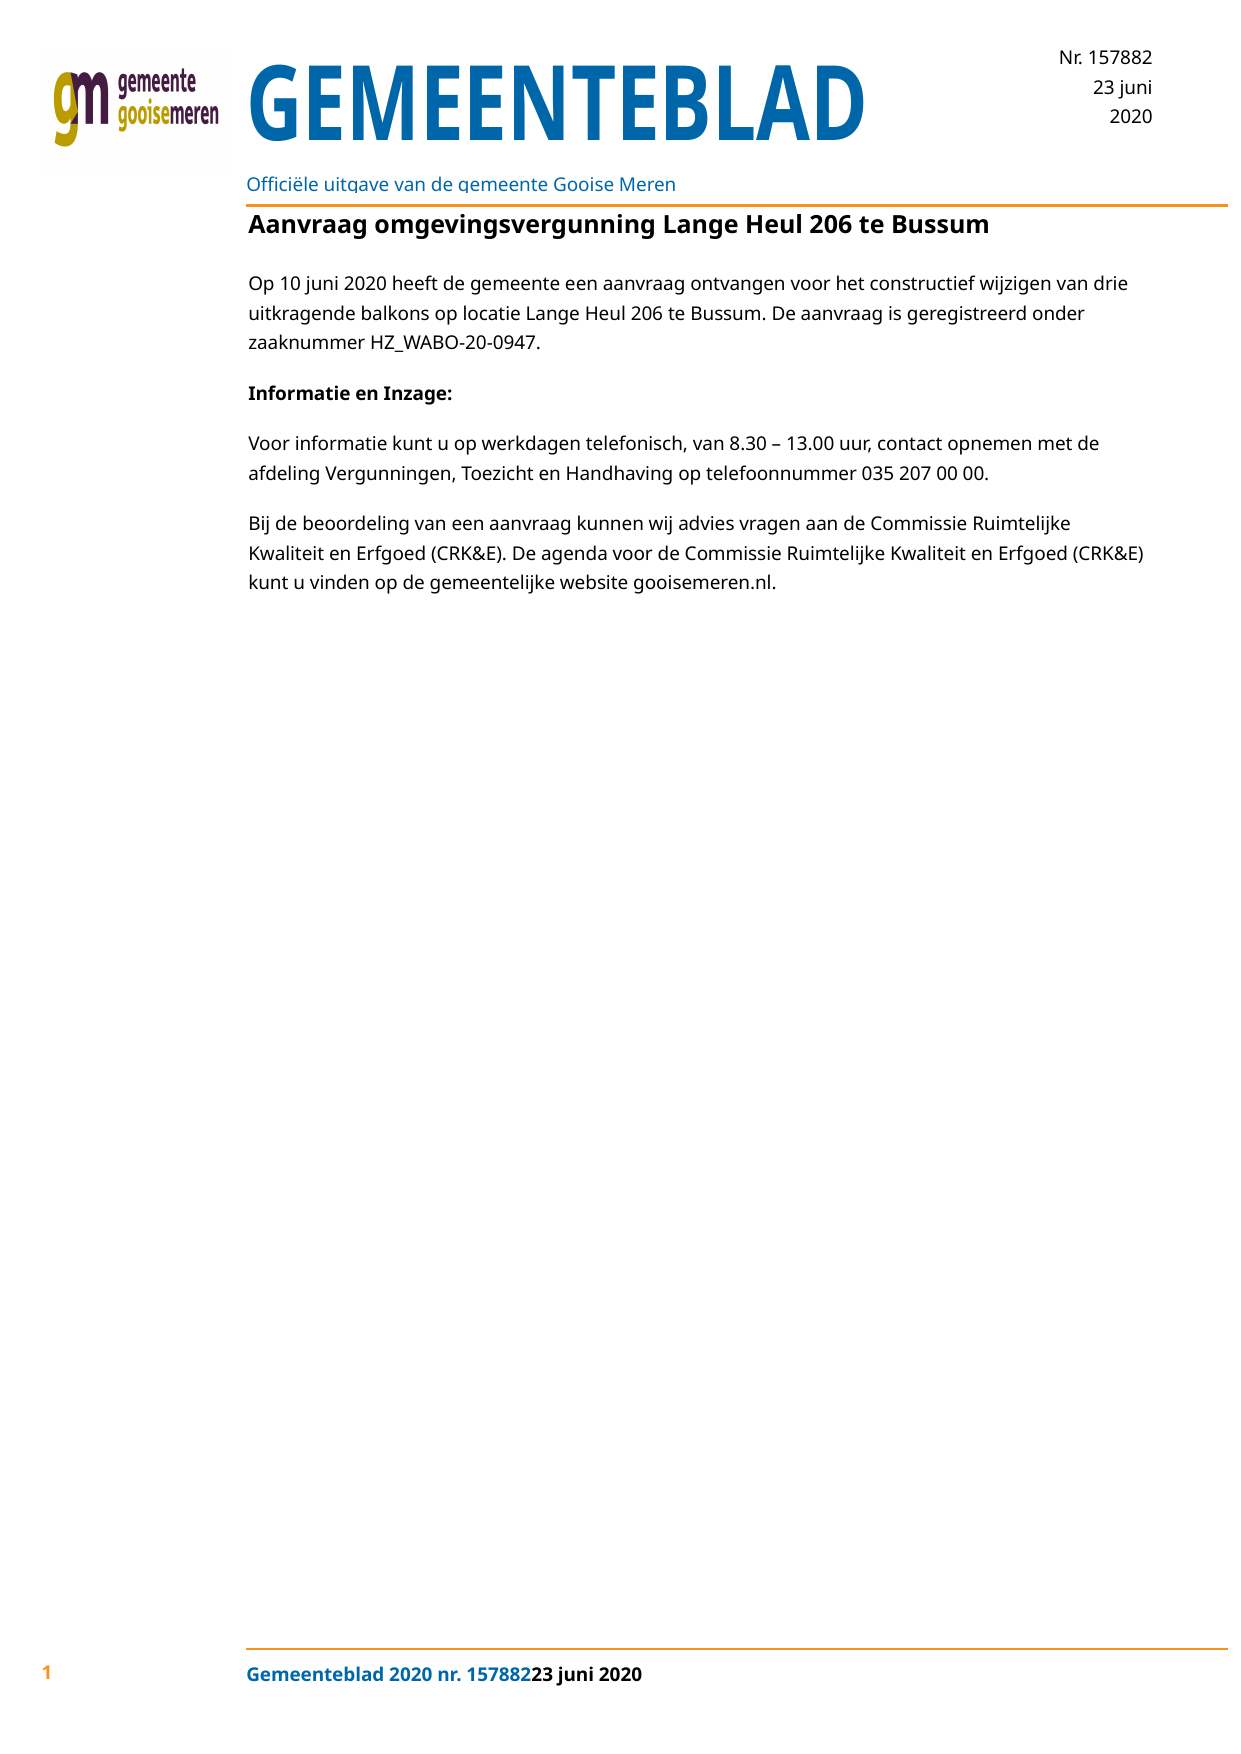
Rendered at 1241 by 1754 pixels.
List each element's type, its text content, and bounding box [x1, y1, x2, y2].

text Op 10 juni 2020 heeft de gemeente een aanvraag ontvangen voor het constructief wijzigen van drie uitkragende balkons op locatie Lange Heul 206 te Bussum. De aanvraag is geregistreerd onder zaaknummer HZ_WABO-20-0947. [248, 270, 1152, 355]
text Bij de beoordeling van een aanvraag kunnen wij advies vragen aan de Commissie Ruimtelijke Kwaliteit en Erfgoed (CRK&E). De agenda voor de Commissie Ruimtelijke Kwaliteit en Erfgoed (CRK&E) kunt u vinden op de gemeentelijke website gooisemeren.nl. [248, 510, 1152, 595]
text Aanvraag omgevingsvergunning Lange Heul 206 te Bussum [248, 207, 1152, 241]
picture [41, 47, 231, 172]
text Voor informatie kunt u op werkdagen telefonisch, van 8.30 – 13.00 uur, contact opnemen met de afdeling Vergunningen, Toezicht en Handhaving op telefoonnummer 035 207 00 00. [248, 430, 1152, 486]
text Informatie en Inzage: [248, 380, 1152, 406]
